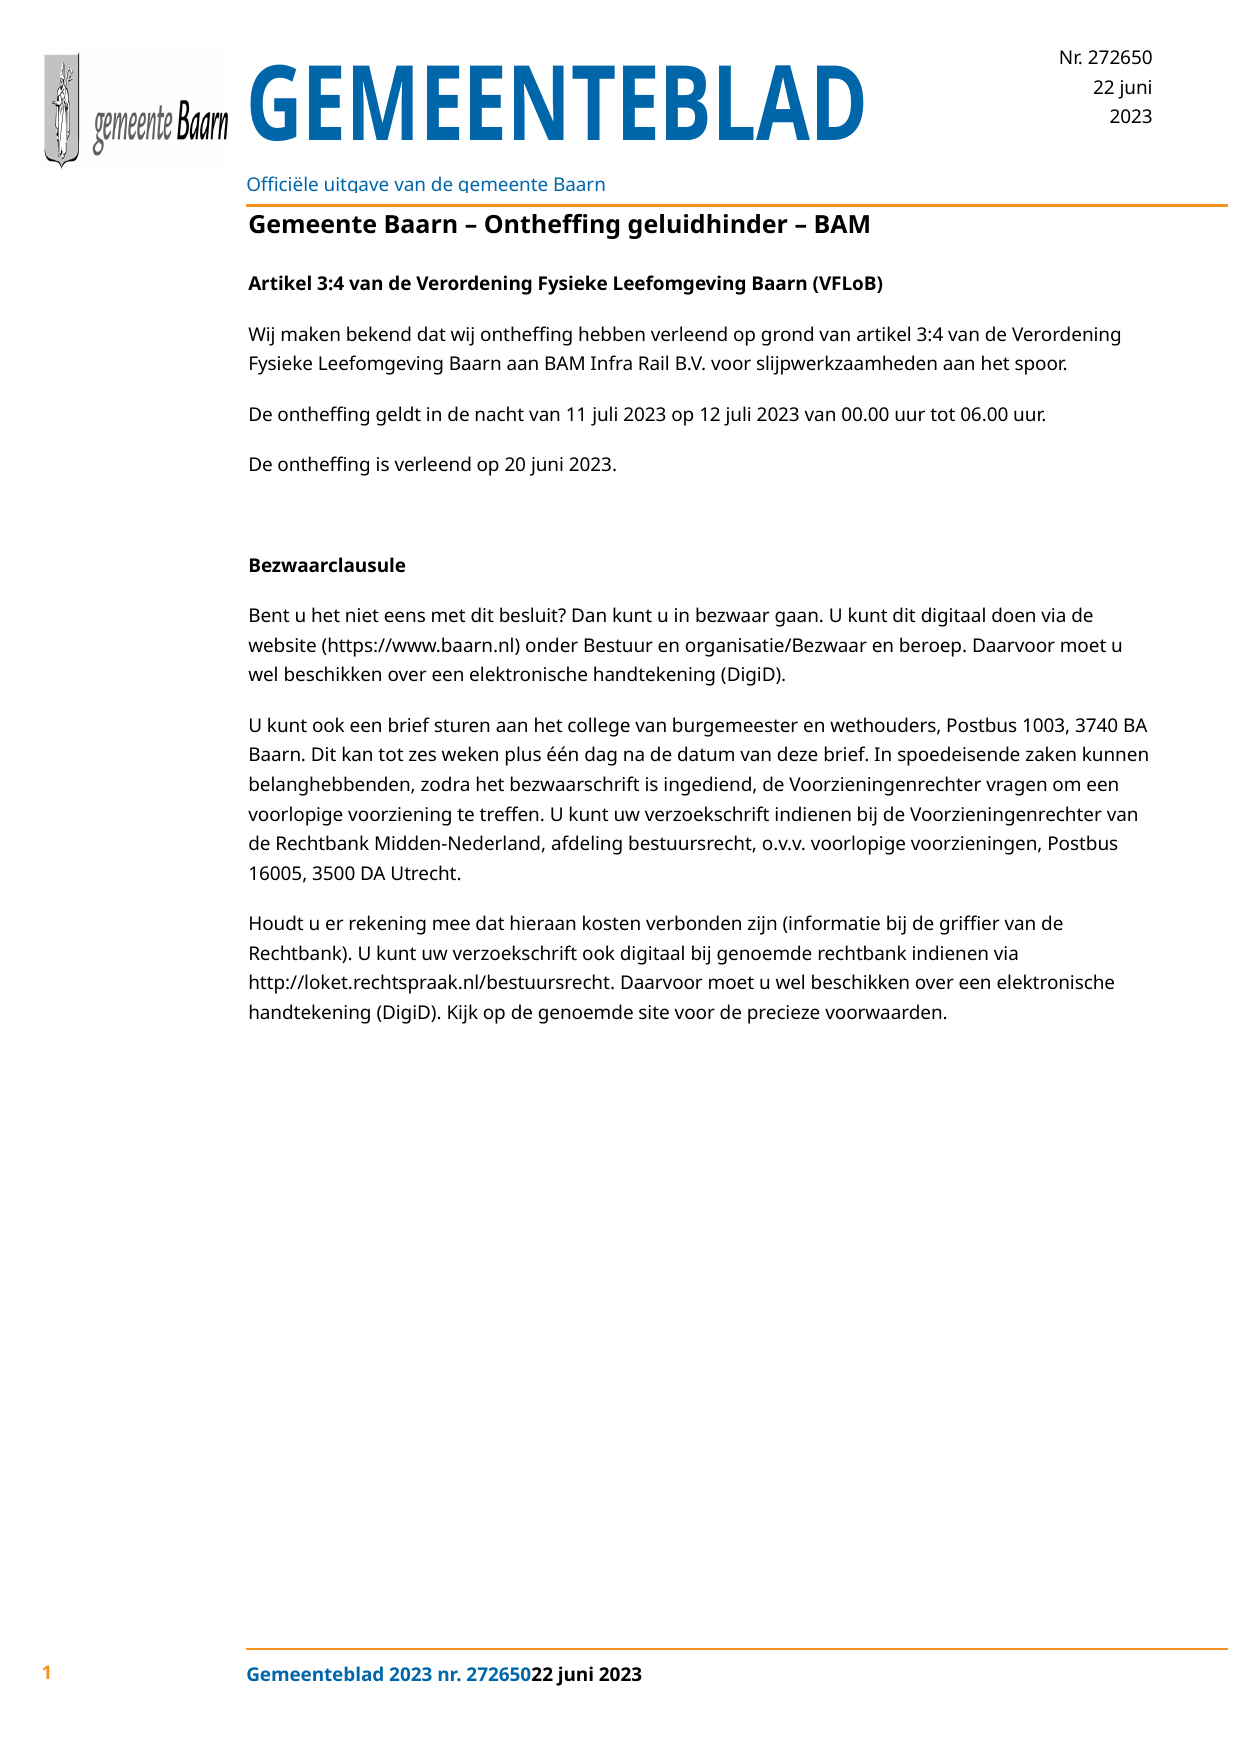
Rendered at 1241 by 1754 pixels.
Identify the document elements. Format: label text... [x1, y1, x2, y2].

text Bezwaarclausule [248, 552, 1152, 578]
text Houdt u er rekening mee dat hieraan kosten verbonden zijn (informatie bij de griffier van de Rechtbank). U kunt uw verzoekschrift ook digitaal bij genoemde rechtbank indienen via http://loket.rechtspraak.nl/bestuursrecht. Daarvoor moet u wel beschikken over een elektronische handtekening (DigiD). Kijk op de genoemde site voor de precieze voorwaarden. [248, 910, 1152, 1025]
text Bent u het niet eens met dit besluit? Dan kunt u in bezwaar gaan. U kunt dit digitaal doen via de website (https://www.baarn.nl) onder Bestuur en organisatie/Bezwaar en beroep. Daarvoor moet u wel beschikken over een elektronische handtekening (DigiD). [248, 602, 1152, 687]
text Artikel 3:4 van de Verordening Fysieke Leefomgeving Baarn (VFLoB) [248, 270, 1152, 296]
text Gemeente Baarn – Ontheffing geluidhinder – BAM [248, 207, 1152, 241]
text De ontheffing is verleend op 20 juni 2023. [248, 451, 1152, 477]
picture [41, 47, 231, 172]
text De ontheffing geldt in de nacht van 11 juli 2023 op 12 juli 2023 van 00.00 uur tot 06.00 uur. [248, 401, 1152, 426]
text U kunt ook een brief sturen aan het college van burgemeester en wethouders, Postbus 1003, 3740 BA Baarn. Dit kan tot zes weken plus één dag na de datum van deze brief. In spoedeisende zaken kunnen belanghebbenden, zodra het bezwaarschrift is ingediend, de Voorzieningenrechter vragen om een voorlopige voorziening te treffen. U kunt uw verzoekschrift indienen bij de Voorzieningenrechter van de Rechtbank Midden-Nederland, afdeling bestuursrecht, o.v.v. voorlopige voorzieningen, Postbus 16005, 3500 DA Utrecht. [248, 712, 1152, 886]
text Wij maken bekend dat wij ontheffing hebben verleend op grond van artikel 3:4 van de Verordening Fysieke Leefomgeving Baarn aan BAM Infra Rail B.V. voor slijpwerkzaamheden aan het spoor. [248, 321, 1152, 376]
